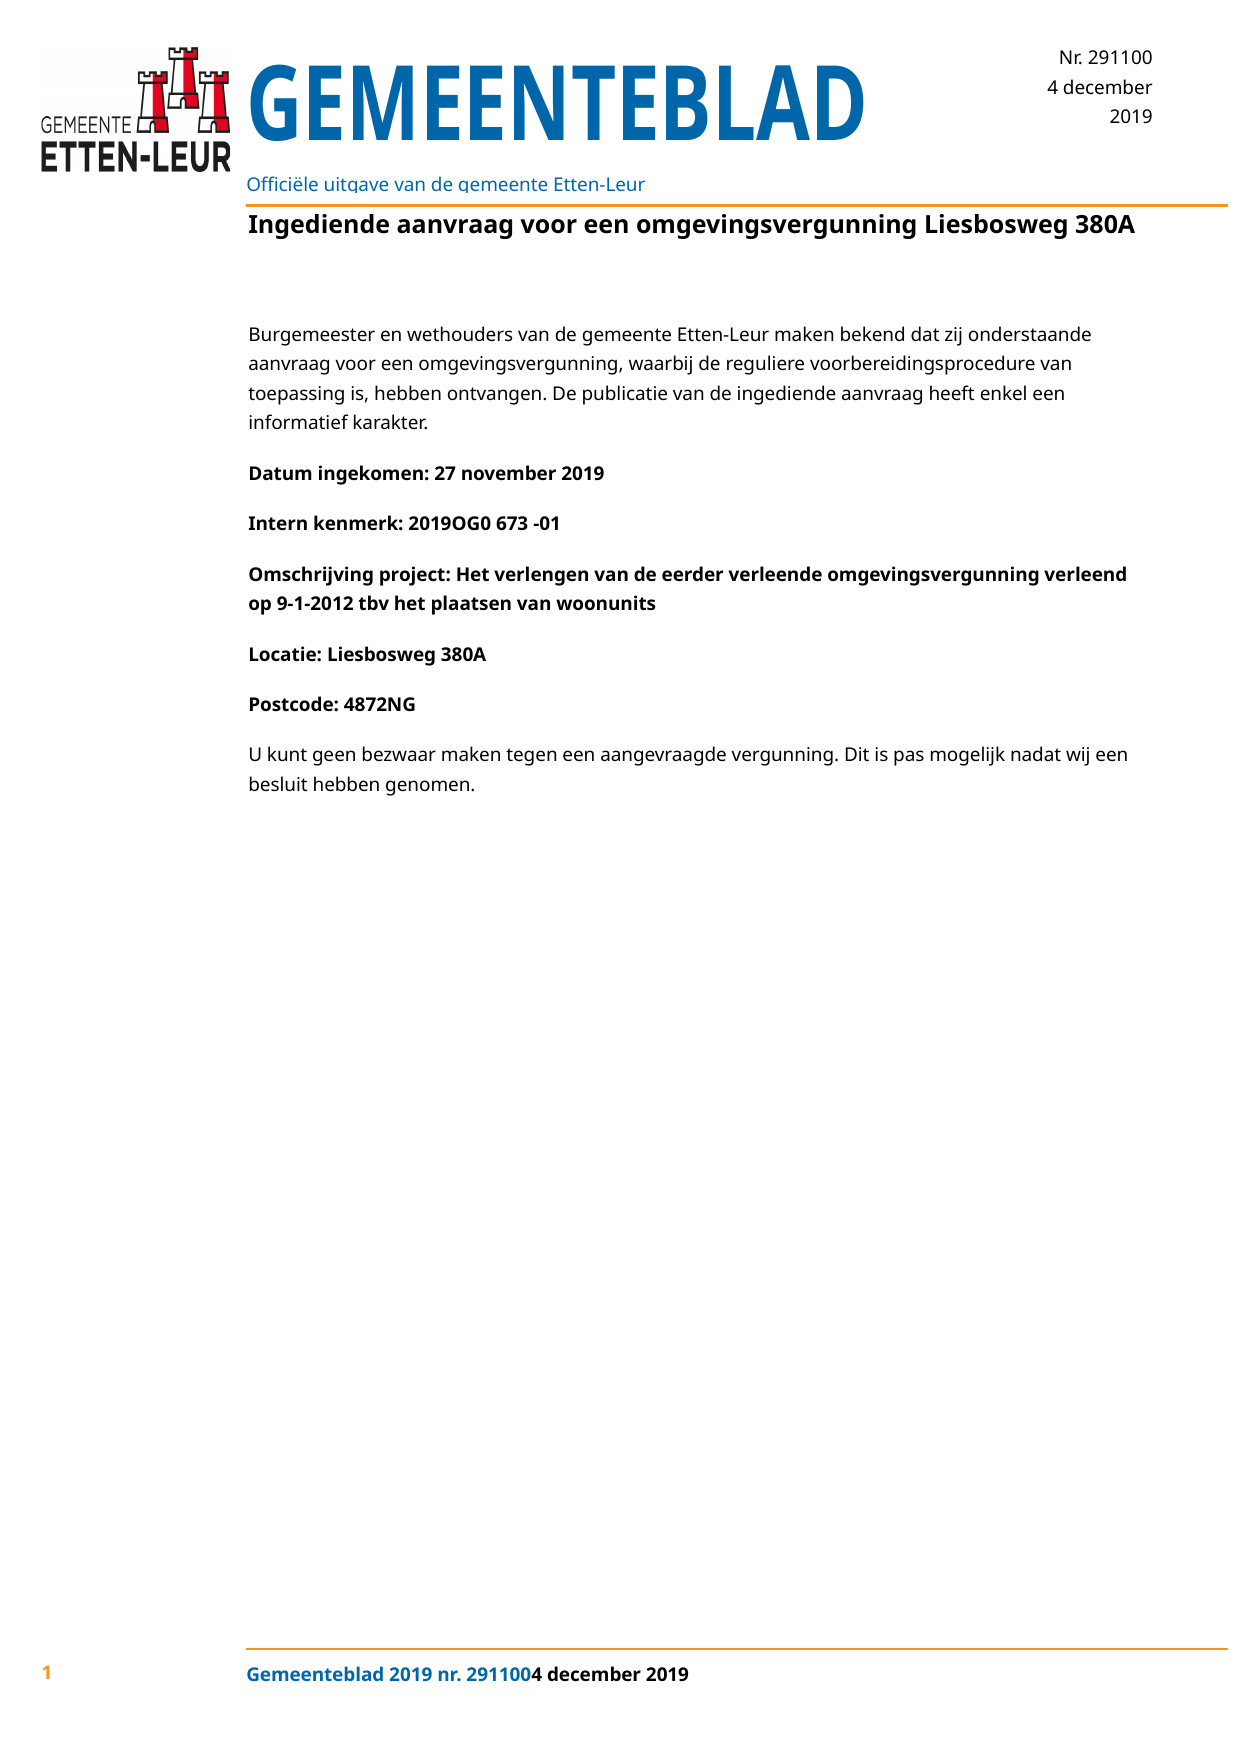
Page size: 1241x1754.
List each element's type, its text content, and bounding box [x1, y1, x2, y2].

text Intern kenmerk: 2019OG0 673 -01 [248, 510, 1152, 536]
text Ingediende aanvraag voor een omgevingsvergunning Liesbosweg 380A [248, 207, 1152, 241]
text Burgemeester en wethouders van de gemeente Etten-Leur maken bekend dat zij onderstaande aanvraag voor een omgevingsvergunning, waarbij de reguliere voorbereidingsprocedure van toepassing is, hebben ontvangen. De publicatie van de ingediende aanvraag heeft enkel een informatief karakter. [248, 321, 1152, 435]
text Postcode: 4872NG [248, 691, 1152, 717]
picture [41, 47, 231, 172]
text Locatie: Liesbosweg 380A [248, 641, 1152, 666]
text U kunt geen bezwaar maken tegen een aangevraagde vergunning. Dit is pas mogelijk nadat wij een besluit hebben genomen. [248, 742, 1152, 797]
text Datum ingekomen: 27 november 2019 [248, 460, 1152, 486]
text Omschrijving project: Het verlengen van de eerder verleende omgevingsvergunning verleend op 9-1-2012 tbv het plaatsen van woonunits [248, 561, 1152, 616]
